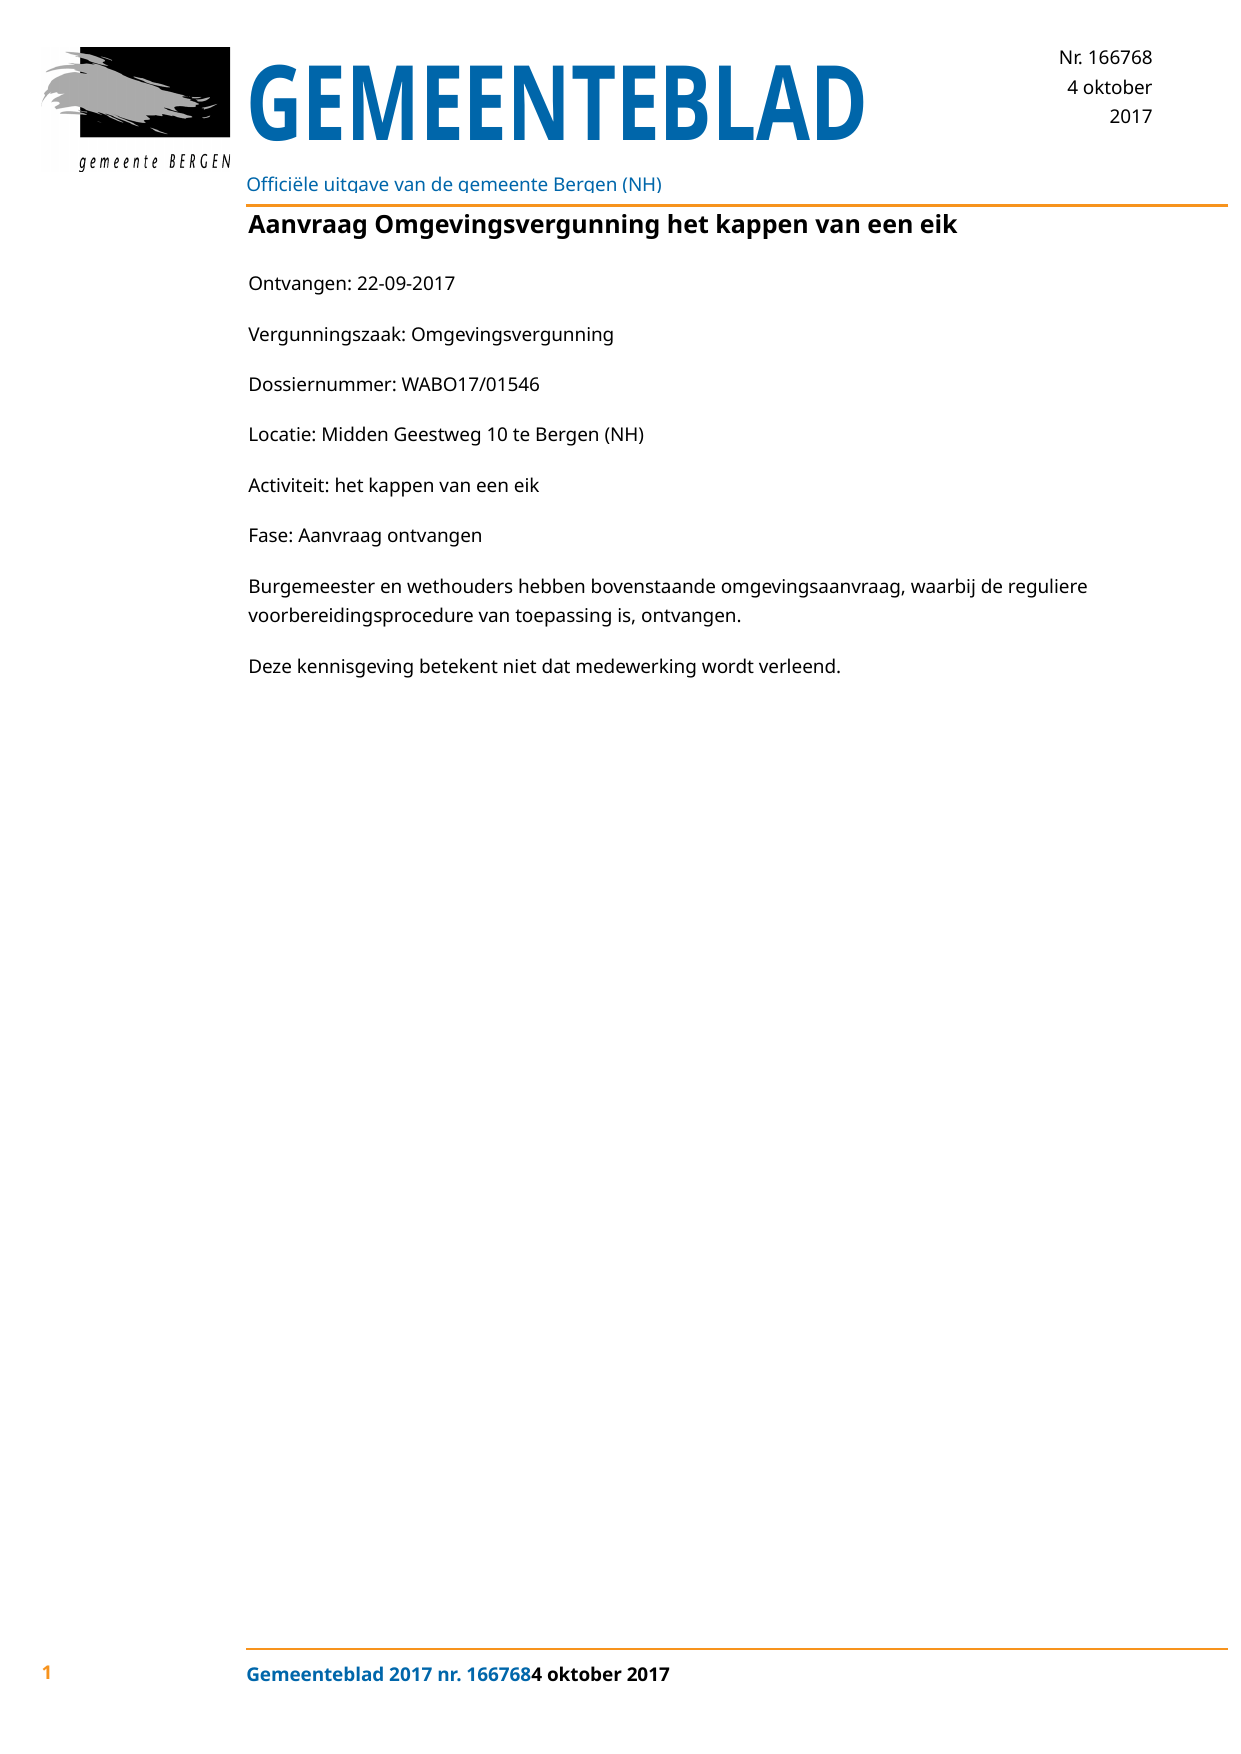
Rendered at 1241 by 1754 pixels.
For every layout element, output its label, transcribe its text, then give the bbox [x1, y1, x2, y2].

text Burgemeester en wethouders hebben bovenstaande omgevingsaanvraag, waarbij de reguliere voorbereidingsprocedure van toepassing is, ontvangen. [248, 573, 1152, 628]
text Dossiernummer: WABO17/01546 [248, 371, 1152, 397]
text Vergunningszaak: Omgevingsvergunning [248, 321, 1152, 346]
text Deze kennisgeving betekent niet dat medewerking wordt verleend. [248, 653, 1152, 678]
text Activiteit: het kappen van een eik [248, 472, 1152, 498]
text Fase: Aanvraag ontvangen [248, 522, 1152, 548]
text Locatie: Midden Geestweg 10 te Bergen (NH) [248, 422, 1152, 447]
text Ontvangen: 22-09-2017 [248, 270, 1152, 296]
picture [41, 47, 231, 172]
text Aanvraag Omgevingsvergunning het kappen van een eik [248, 207, 1152, 241]
